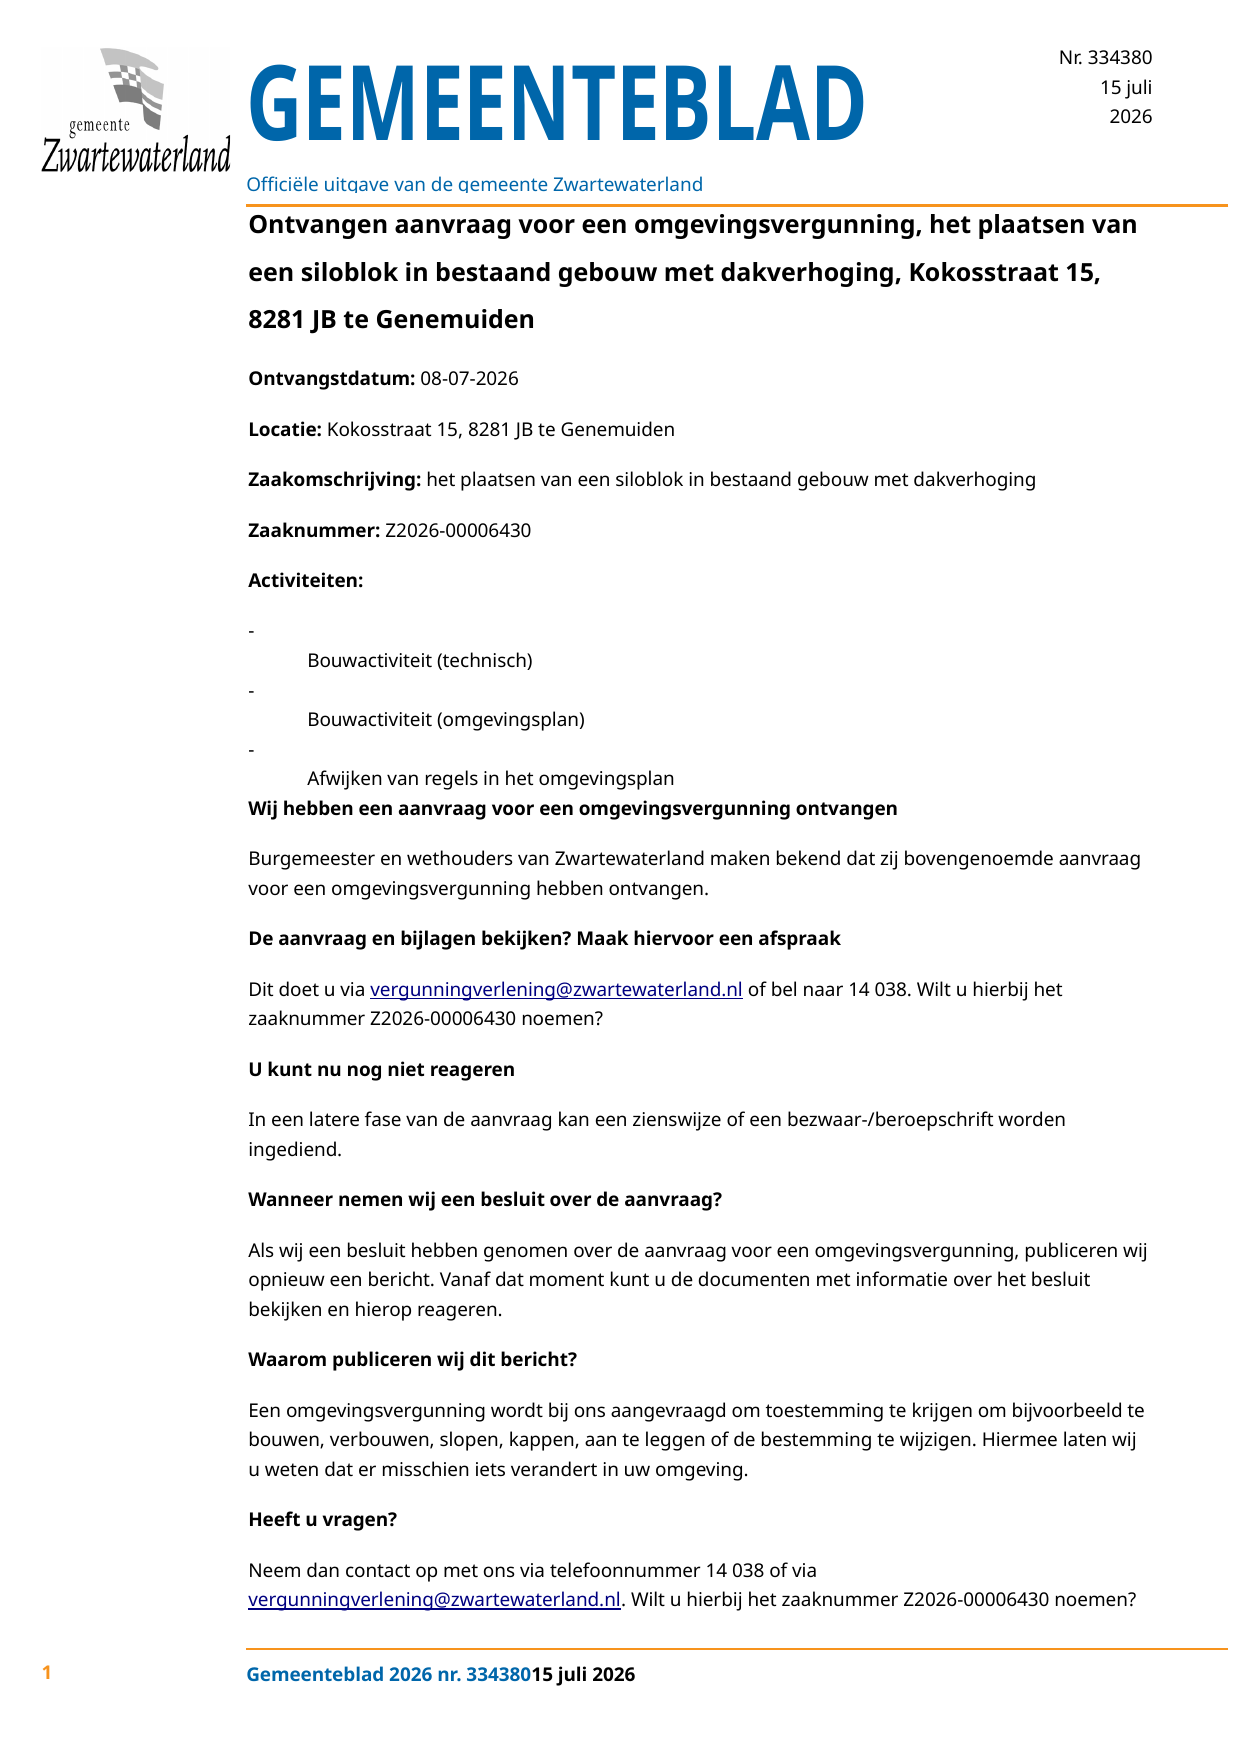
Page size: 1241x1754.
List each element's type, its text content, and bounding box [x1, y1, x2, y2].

text Activiteiten: [248, 567, 1152, 593]
text Locatie: Kokosstraat 15, 8281 JB te Genemuiden [248, 416, 1152, 442]
text Zaaknummer: Z2026-00006430 [248, 517, 1152, 542]
text Ontvangen aanvraag voor een omgevingsvergunning, het plaatsen van een siloblok in bestaand gebouw met dakverhoging, Kokosstraat 15, 8281 JB te Genemuiden [248, 207, 1152, 336]
list Afwijken van regels in het omgevingsplan [248, 766, 1152, 791]
text Heeft u vragen? [248, 1506, 1152, 1532]
text Burgemeester en wethouders van Zwartewaterland maken bekend dat zij bovengenoemde aanvraag voor een omgevingsvergunning hebben ontvangen. [248, 846, 1152, 901]
list Bouwactiviteit (technisch) [248, 647, 1152, 673]
text De aanvraag en bijlagen bekijken? Maak hiervoor een afspraak [248, 926, 1152, 951]
text Een omgevingsvergunning wordt bij ons aangevraagd om toestemming te krijgen om bijvoorbeeld te bouwen, verbouwen, slopen, kappen, aan te leggen of de bestemming te wijzigen. Hiermee laten wij u weten dat er misschien iets verandert in uw omgeving. [248, 1397, 1152, 1482]
text Wanneer nemen wij een besluit over de aanvraag? [248, 1186, 1152, 1212]
text Dit doet u via vergunningverlening@zwartewaterland.nl of bel naar 14 038. Wilt u hierbij het zaaknummer Z2026-00006430 noemen? [248, 976, 1152, 1031]
text In een latere fase van de aanvraag kan een zienswijze of een bezwaar-/beroepschrift worden ingediend. [248, 1106, 1152, 1162]
picture [41, 47, 231, 172]
text Zaakomschrijving: het plaatsen van een siloblok in bestaand gebouw met dakverhoging [248, 466, 1152, 492]
text Wij hebben een aanvraag voor een omgevingsvergunning ontvangen [248, 795, 1152, 821]
text Neem dan contact op met ons via telefoonnummer 14 038 of via vergunningverlening@zwartewaterland.nl. Wilt u hierbij het zaaknummer Z2026-00006430 noemen? [248, 1557, 1152, 1612]
text Waarom publiceren wij dit bericht? [248, 1346, 1152, 1372]
list Bouwactiviteit (omgevingsplan) [248, 706, 1152, 732]
text Als wij een besluit hebben genomen over de aanvraag voor een omgevingsvergunning, publiceren wij opnieuw een bericht. Vanaf dat moment kunt u de documenten met informatie over het besluit bekijken en hierop reageren. [248, 1237, 1152, 1322]
text Ontvangstdatum: 08-07-2026 [248, 366, 1152, 391]
text U kunt nu nog niet reageren [248, 1056, 1152, 1082]
